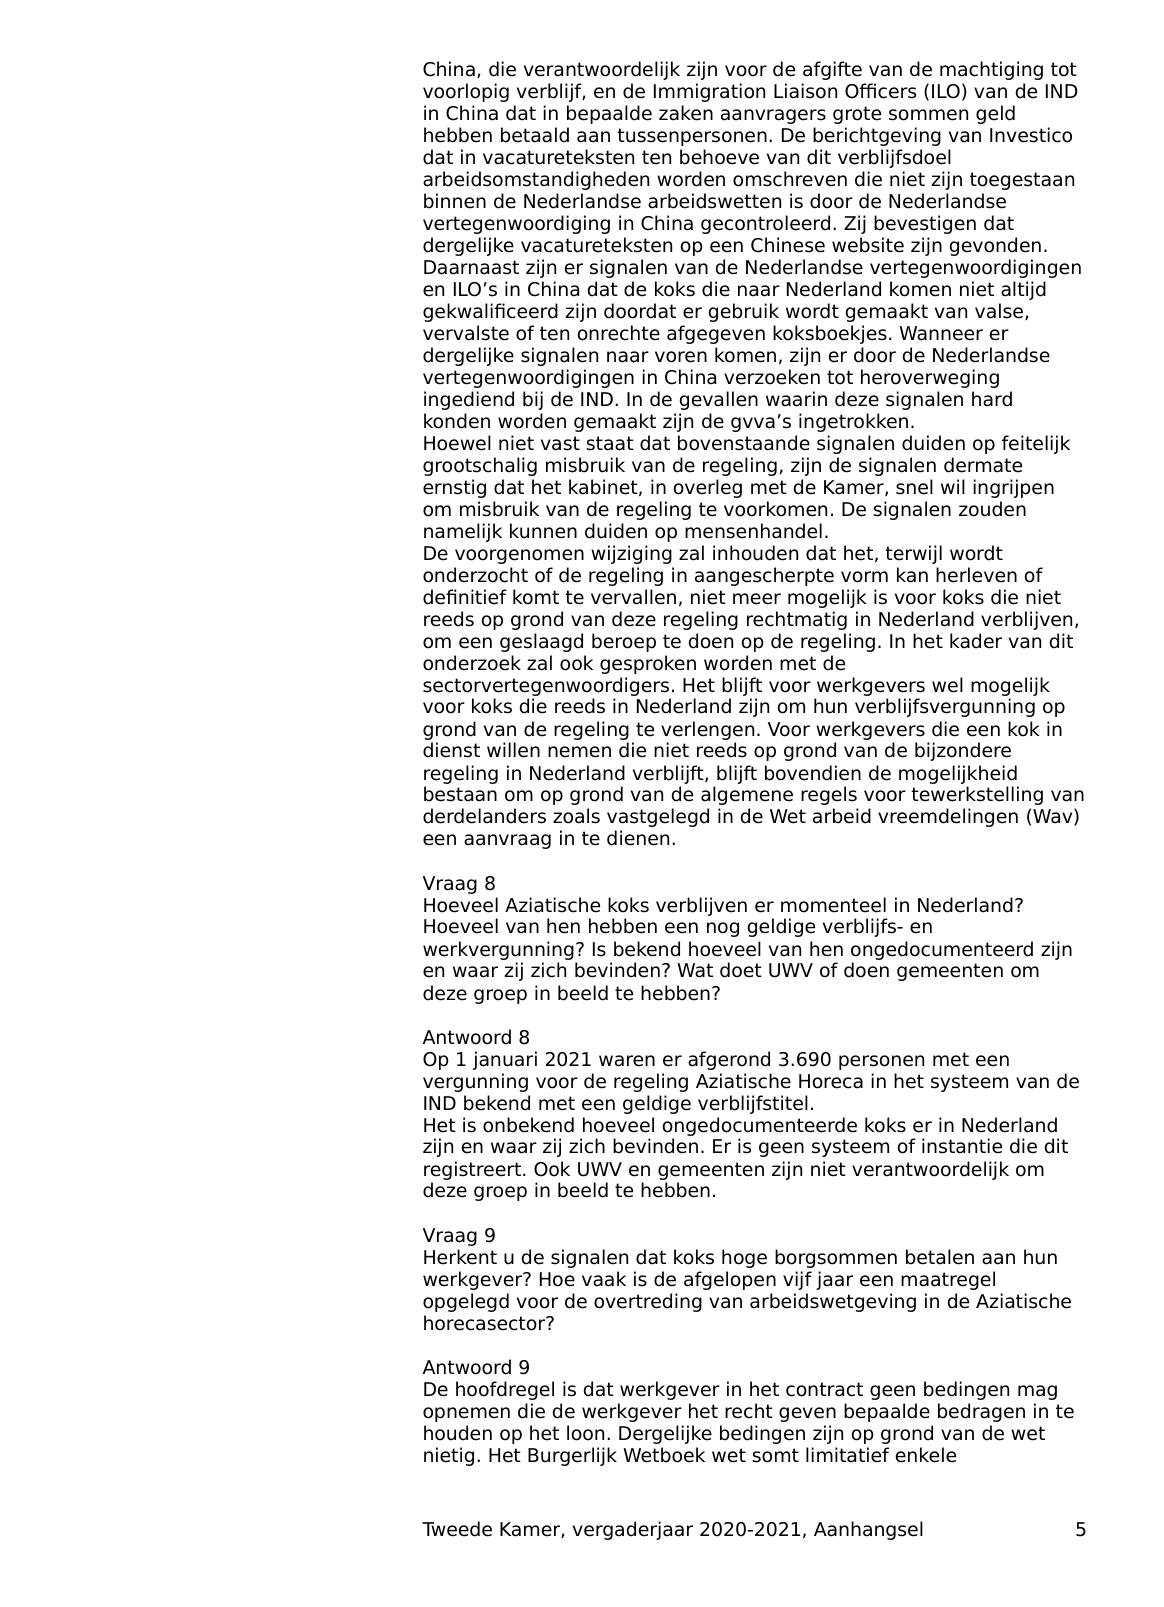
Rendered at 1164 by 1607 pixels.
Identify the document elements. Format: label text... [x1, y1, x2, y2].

text Antwoord 9 [422, 1357, 1087, 1379]
text Antwoord 8 [422, 1027, 1087, 1048]
text De voorgenomen wijziging zal inhouden dat het, terwijl wordt onderzocht of de regeling in aangescherpte vorm kan herleven of definitief komt te vervallen, niet meer mogelijk is voor koks die niet reeds op grond van deze regeling rechtmatig in Nederland verblijven, om een geslaagd beroep te doen op de regeling. In het kader van dit onderzoek zal ook gesproken worden met de sectorvertegenwoordigers. Het blijft voor werkgevers wel mogelijk voor koks die reeds in Nederland zijn om hun verblijfsvergunning op grond van de regeling te verlengen. Voor werkgevers die een kok in dienst willen nemen die niet reeds op grond van de bijzondere regeling in Nederland verblijft, blijft bovendien de mogelijkheid bestaan om op grond van de algemene regels voor tewerkstelling van derdelanders zoals vastgelegd in de Wet arbeid vreemdelingen (Wav) een aanvraag in te dienen. [422, 543, 1087, 850]
text Op 1 januari 2021 waren er afgerond 3.690 personen met een vergunning voor de regeling Aziatische Horeca in het systeem van de IND bekend met een geldige verblijfstitel. [422, 1048, 1087, 1114]
text Vraag 8 [422, 872, 1087, 894]
text Vraag 9 [422, 1224, 1087, 1247]
text De hoofdregel is dat werkgever in het contract geen bedingen mag opnemen die de werkgever het recht geven bepaalde bedragen in te houden op het loon. Dergelijke bedingen zijn op grond van de wet nietig. Het Burgerlijk Wetboek wet somt limitatief enkele [422, 1379, 1087, 1467]
text Hoeveel Aziatische koks verblijven er momenteel in Nederland? Hoeveel van hen hebben een nog geldige verblijfs- en werkvergunning? Is bekend hoeveel van hen ongedocumenteerd zijn en waar zij zich bevinden? Wat doet UWV of doen gemeenten om deze groep in beeld te hebben? [422, 894, 1087, 1004]
text Herkent u de signalen dat koks hoge borgsommen betalen aan hun werkgever? Hoe vaak is de afgelopen vijf jaar een maatregel opgelegd voor de overtreding van arbeidswetgeving in de Aziatische horecasector? [422, 1247, 1087, 1334]
text China, die verantwoordelijk zijn voor de afgifte van de machtiging tot voorlopig verblijf, en de Immigration Liaison Officers (ILO) van de IND in China dat in bepaalde zaken aanvragers grote sommen geld hebben betaald aan tussenpersonen. De berichtgeving van Investico dat in vacatureteksten ten behoeve van dit verblijfsdoel arbeidsomstandigheden worden omschreven die niet zijn toegestaan binnen de Nederlandse arbeidswetten is door de Nederlandse vertegenwoordiging in China gecontroleerd. Zij bevestigen dat dergelijke vacatureteksten op een Chinese website zijn gevonden. Daarnaast zijn er signalen van de Nederlandse vertegenwoordigingen en ILO’s in China dat de koks die naar Nederland komen niet altijd gekwalificeerd zijn doordat er gebruik wordt gemaakt van valse, vervalste of ten onrechte afgegeven koksboekjes. Wanneer er dergelijke signalen naar voren komen, zijn er door de Nederlandse vertegenwoordigingen in China verzoeken tot heroverweging ingediend bij de IND. In de gevallen waarin deze signalen hard konden worden gemaakt zijn de gvva’s ingetrokken. [422, 59, 1087, 433]
text Hoewel niet vast staat dat bovenstaande signalen duiden op feitelijk grootschalig misbruik van de regeling, zijn de signalen dermate ernstig dat het kabinet, in overleg met de Kamer, snel wil ingrijpen om misbruik van de regeling te voorkomen. De signalen zouden namelijk kunnen duiden op mensenhandel. [422, 433, 1087, 543]
text Het is onbekend hoeveel ongedocumenteerde koks er in Nederland zijn en waar zij zich bevinden. Er is geen systeem of instantie die dit registreert. Ook UWV en gemeenten zijn niet verantwoordelijk om deze groep in beeld te hebben. [422, 1114, 1087, 1202]
